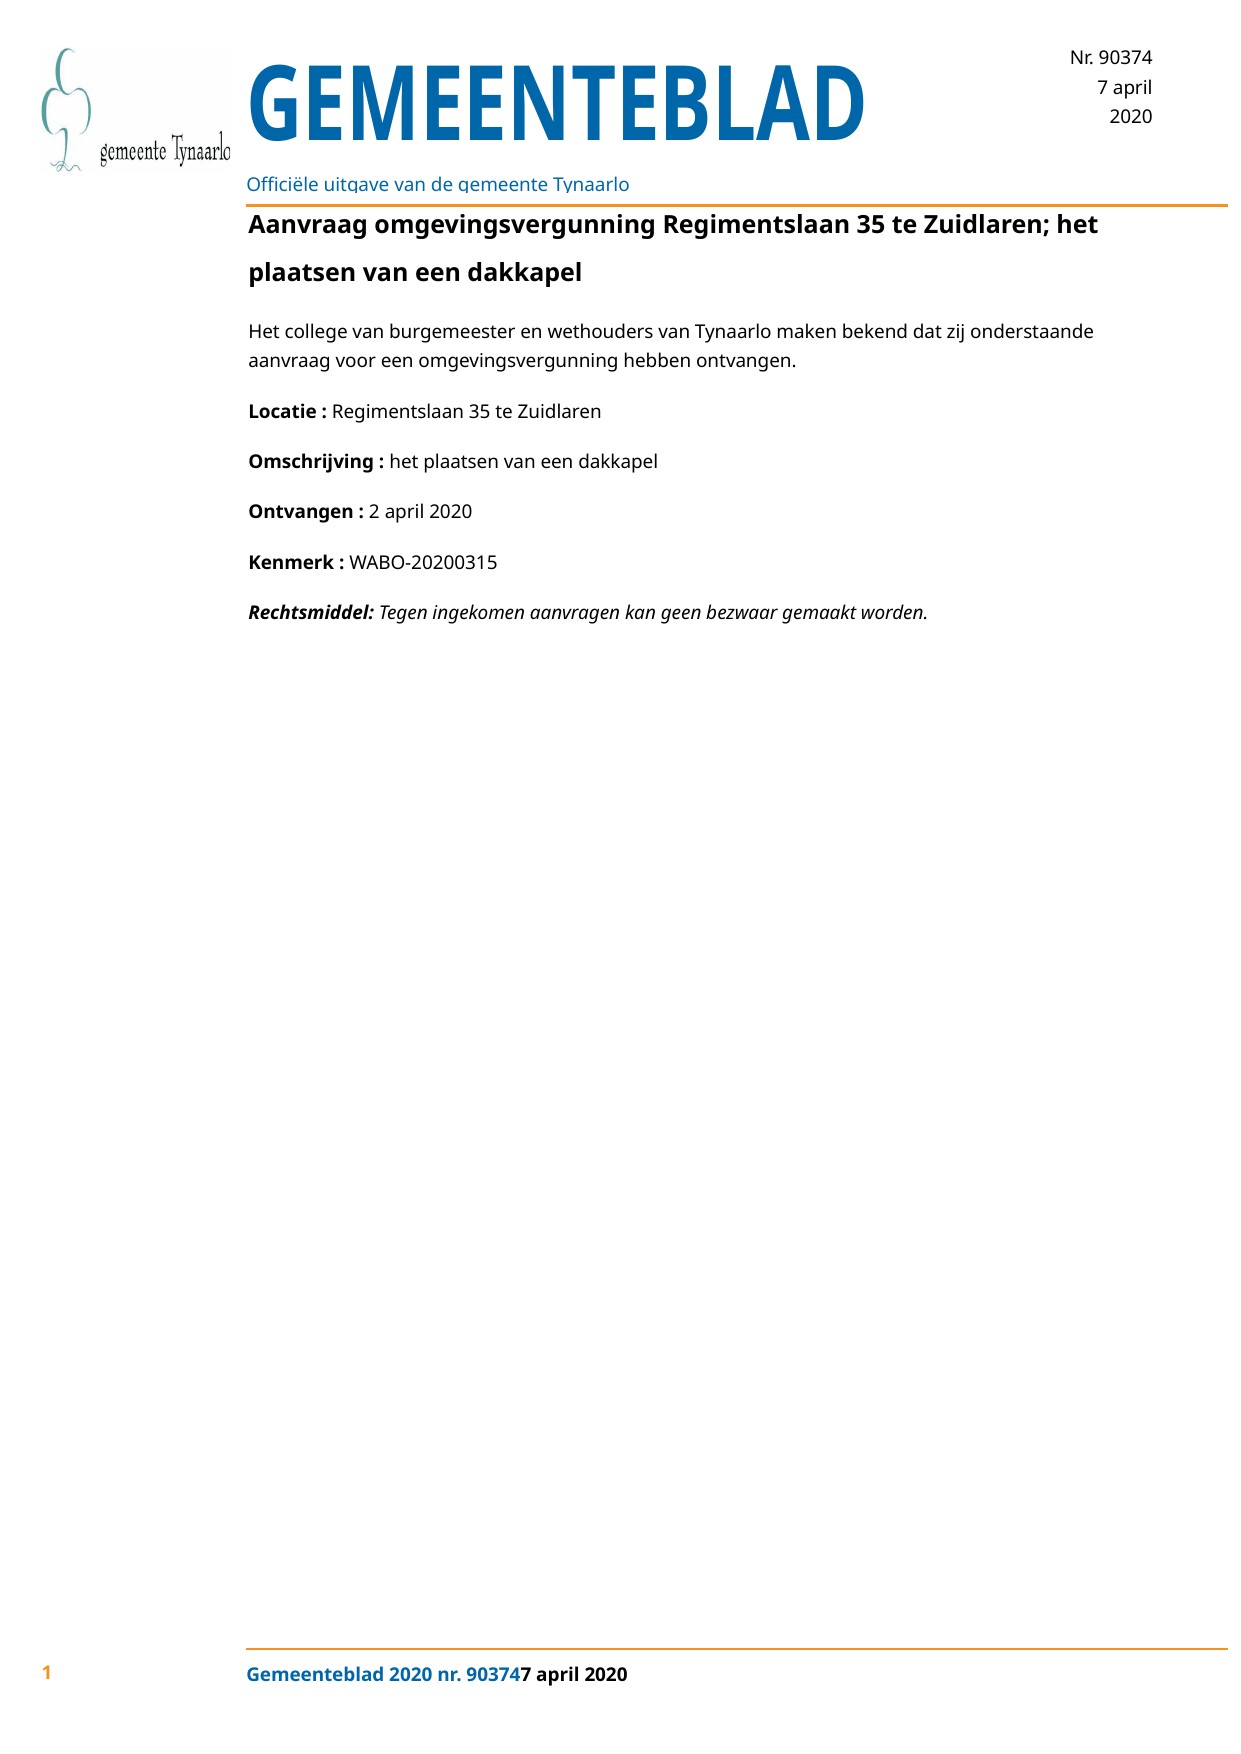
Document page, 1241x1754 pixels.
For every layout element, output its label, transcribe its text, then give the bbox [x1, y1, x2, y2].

text Aanvraag omgevingsvergunning Regimentslaan 35 te Zuidlaren; het plaatsen van een dakkapel [248, 207, 1152, 288]
text Rechtsmiddel: Tegen ingekomen aanvragen kan geen bezwaar gemaakt worden. [248, 599, 1152, 625]
text Omschrijving : het plaatsen van een dakkapel [248, 448, 1152, 474]
text Ontvangen : 2 april 2020 [248, 499, 1152, 524]
text Locatie : Regimentslaan 35 te Zuidlaren [248, 398, 1152, 424]
text Het college van burgemeester en wethouders van Tynaarlo maken bekend dat zij onderstaande aanvraag voor een omgevingsvergunning hebben ontvangen. [248, 318, 1152, 373]
text Kenmerk : WABO-20200315 [248, 549, 1152, 575]
picture [41, 47, 231, 172]
